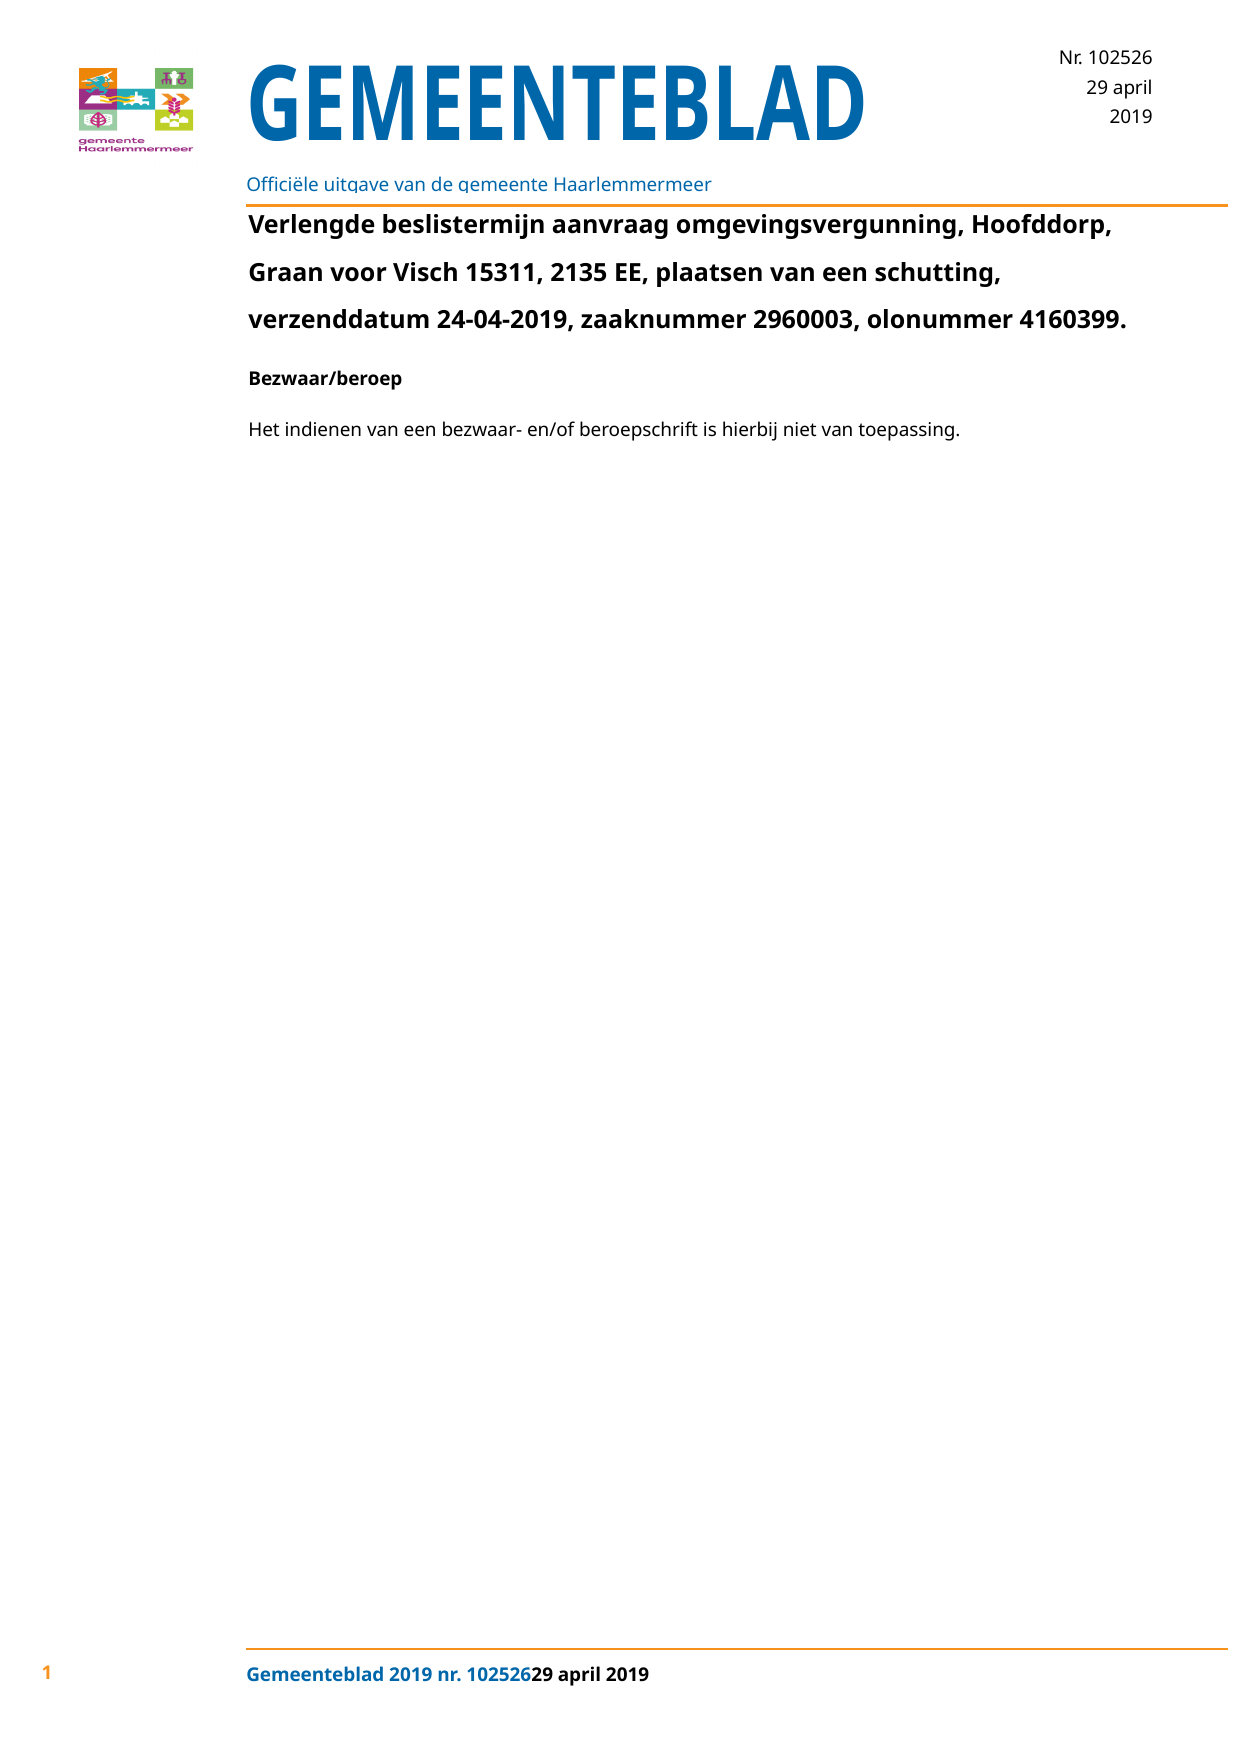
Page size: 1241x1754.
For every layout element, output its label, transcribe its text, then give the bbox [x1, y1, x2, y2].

text Bezwaar/beroep [248, 366, 1152, 391]
text Het indienen van een bezwaar- en/of beroepschrift is hierbij niet van toepassing. [248, 416, 1152, 442]
text Verlengde beslistermijn aanvraag omgevingsvergunning, Hoofddorp, Graan voor Visch 15311, 2135 EE, plaatsen van een schutting, verzenddatum 24-04-2019, zaaknummer 2960003, olonummer 4160399. [248, 207, 1152, 336]
picture [41, 47, 231, 172]
